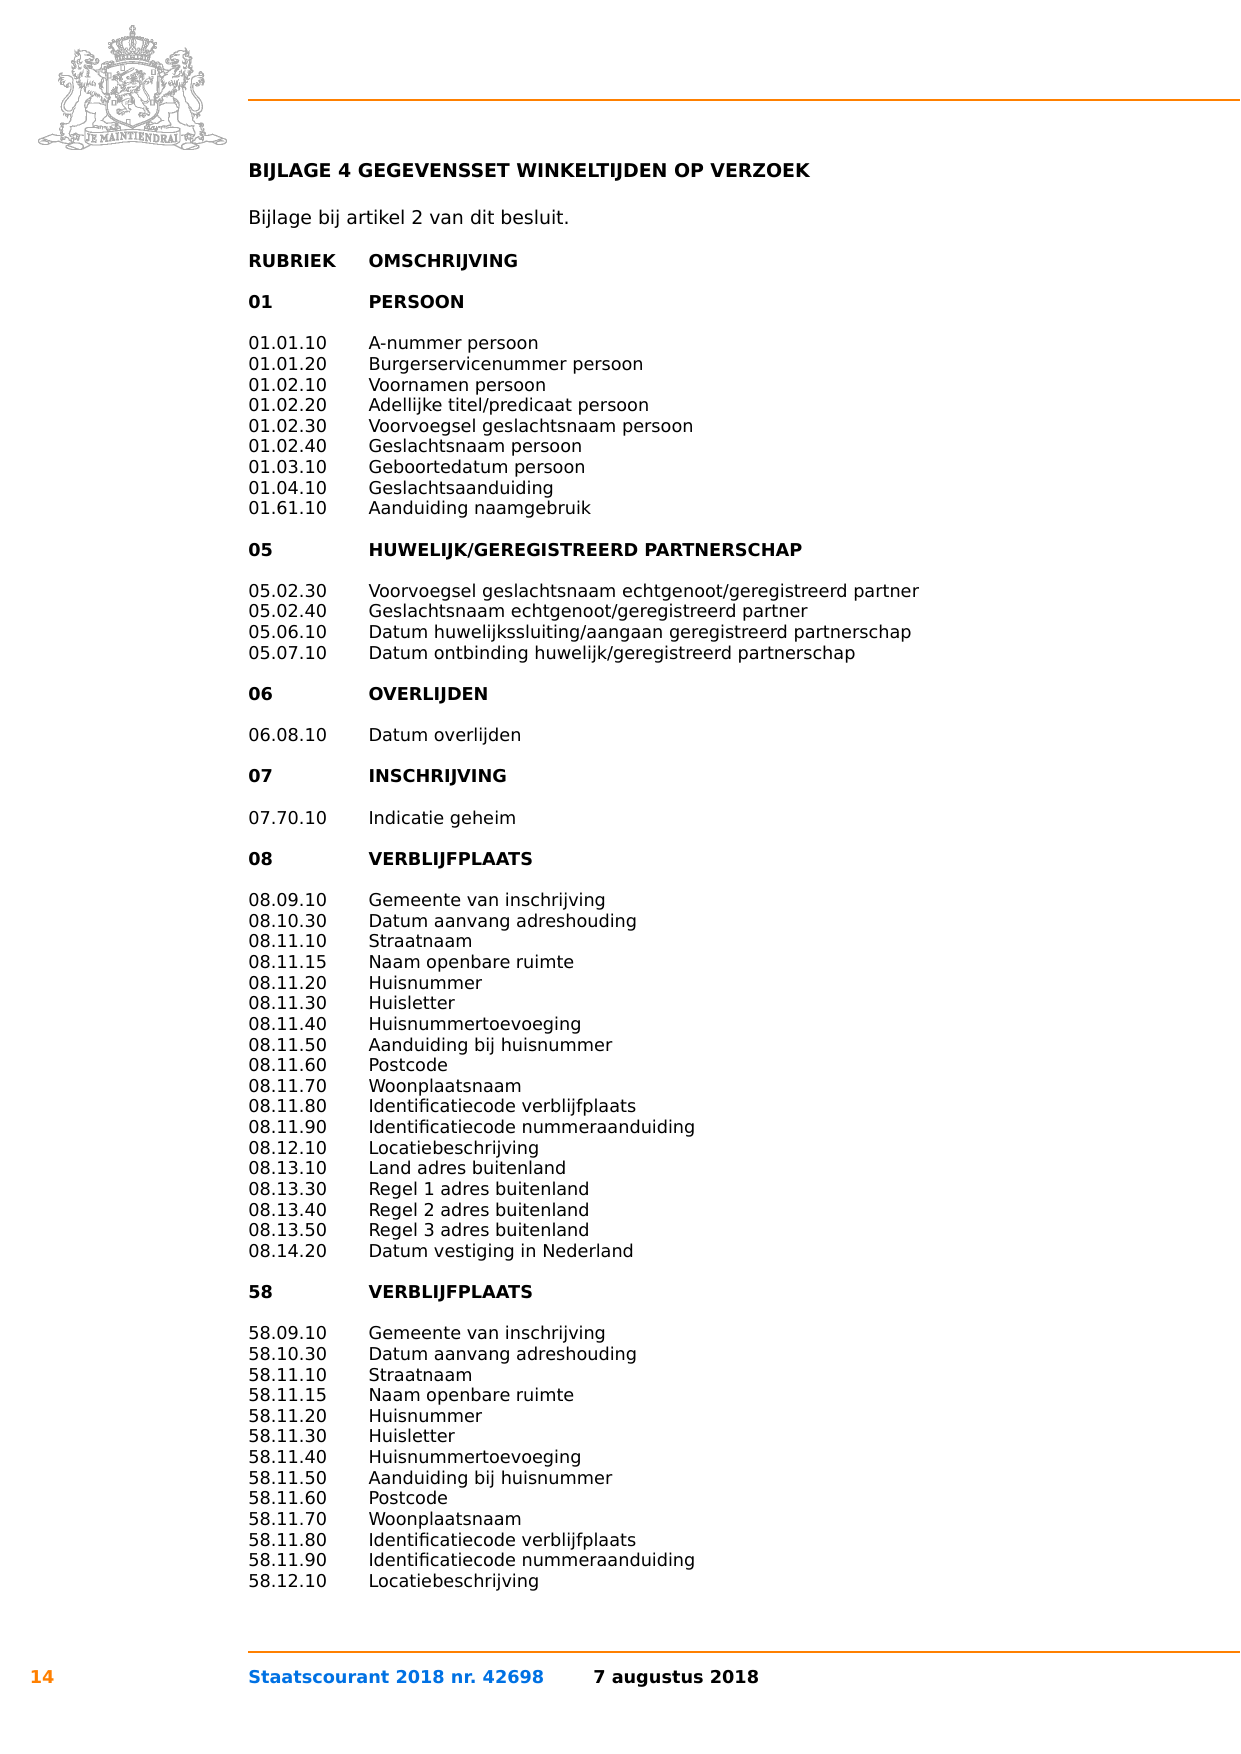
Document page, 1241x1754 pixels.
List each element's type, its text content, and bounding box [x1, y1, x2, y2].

table_cell Land adres buitenland [363, 1158, 1163, 1179]
table_cell 08.11.50 [248, 1035, 362, 1055]
table_cell 06 [248, 684, 362, 704]
table_cell Regel 3 adres buitenland [363, 1220, 1163, 1241]
table_cell Adellijke titel/predicaat persoon [363, 395, 1163, 416]
table_cell Huisnummertoevoeging [363, 1447, 1163, 1468]
table_cell 05.02.30 [248, 581, 362, 601]
table_cell [363, 560, 1163, 581]
table_cell [248, 519, 362, 539]
table_cell Straatnaam [363, 931, 1163, 952]
table_cell 58 [248, 1282, 362, 1303]
table_cell 08.11.80 [248, 1096, 362, 1117]
table_cell Datum aanvang adreshouding [363, 1344, 1163, 1364]
table_cell Naam openbare ruimte [363, 1385, 1163, 1406]
table_cell Voorvoegsel geslachtsnaam persoon [363, 416, 1163, 436]
table_cell Identificatiecode verblijfplaats [363, 1096, 1163, 1117]
table_cell Huisnummer [363, 1406, 1163, 1426]
table_cell PERSOON [363, 292, 1163, 313]
table_cell [248, 1261, 362, 1282]
table_cell 05.02.40 [248, 601, 362, 622]
table_cell [363, 870, 1163, 890]
table_cell INSCHRIJVING [363, 766, 1163, 787]
table_cell 01.61.10 [248, 498, 362, 519]
table_cell 08.11.15 [248, 952, 362, 973]
table_cell 01.02.40 [248, 436, 362, 457]
table_cell 58.11.15 [248, 1385, 362, 1406]
table_cell 01.03.10 [248, 457, 362, 478]
table_cell 05.06.10 [248, 622, 362, 643]
table_cell Identificatiecode verblijfplaats [363, 1530, 1163, 1550]
table_cell Indicatie geheim [363, 808, 1163, 828]
subtitle BIJLAGE 4 GEGEVENSSET WINKELTIJDEN OP VERZOEK [248, 160, 1163, 182]
table_cell Datum aanvang adreshouding [363, 911, 1163, 931]
table_cell [363, 1261, 1163, 1282]
table_cell 01 [248, 292, 362, 313]
table_cell OVERLIJDEN [363, 684, 1163, 704]
table_cell [363, 705, 1163, 725]
table_cell 58.09.10 [248, 1323, 362, 1344]
table_cell 58.11.70 [248, 1509, 362, 1529]
table_cell Datum huwelijkssluiting/aangaan geregistreerd partnerschap [363, 622, 1163, 643]
table_cell 08.11.70 [248, 1076, 362, 1096]
table_cell Identificatiecode nummeraanduiding [363, 1550, 1163, 1571]
table_cell Huisnummer [363, 973, 1163, 993]
table_cell 08.13.10 [248, 1158, 362, 1179]
text Bijlage bij artikel 2 van dit besluit. [248, 207, 1163, 229]
table_cell A-nummer persoon [363, 333, 1163, 354]
table_cell [363, 519, 1163, 539]
table_cell 58.12.10 [248, 1571, 362, 1591]
table_cell Datum vestiging in Nederland [363, 1241, 1163, 1261]
table_cell 07 [248, 766, 362, 787]
table_cell Postcode [363, 1488, 1163, 1509]
table_cell HUWELIJK/GEREGISTREERD PARTNERSCHAP [363, 540, 1163, 560]
table_cell 58.11.90 [248, 1550, 362, 1571]
table_cell 08.13.40 [248, 1200, 362, 1220]
table_cell [248, 828, 362, 849]
table_cell 08.10.30 [248, 911, 362, 931]
table_cell 58.11.30 [248, 1426, 362, 1447]
table_cell Geslachtsaanduiding [363, 478, 1163, 498]
table_cell Gemeente van inschrijving [363, 890, 1163, 911]
picture [38, 25, 227, 150]
table_cell Woonplaatsnaam [363, 1076, 1163, 1096]
table_cell [363, 271, 1163, 292]
table_cell [248, 705, 362, 725]
table_cell Regel 2 adres buitenland [363, 1200, 1163, 1220]
table_cell 05.07.10 [248, 643, 362, 663]
table_cell Geboortedatum persoon [363, 457, 1163, 478]
table_cell [248, 271, 362, 292]
table_cell 01.02.30 [248, 416, 362, 436]
table_cell [248, 560, 362, 581]
table_cell 08.11.30 [248, 993, 362, 1014]
table_cell 01.01.10 [248, 333, 362, 354]
table_cell Datum overlijden [363, 725, 1163, 746]
table_cell 58.11.10 [248, 1365, 362, 1385]
table_cell 08.11.20 [248, 973, 362, 993]
table_cell [363, 313, 1163, 333]
table_cell Huisletter [363, 1426, 1163, 1447]
table_cell Aanduiding bij huisnummer [363, 1468, 1163, 1488]
table_cell 58.11.40 [248, 1447, 362, 1468]
table_cell 07.70.10 [248, 808, 362, 828]
table_cell Datum ontbinding huwelijk/geregistreerd partnerschap [363, 643, 1163, 663]
table_cell 08.11.40 [248, 1014, 362, 1034]
table_cell Huisnummertoevoeging [363, 1014, 1163, 1034]
table_cell Straatnaam [363, 1365, 1163, 1385]
table_cell [248, 1303, 362, 1323]
table_cell Aanduiding naamgebruik [363, 498, 1163, 519]
table_cell Identificatiecode nummeraanduiding [363, 1117, 1163, 1138]
table_header RUBRIEK [248, 251, 362, 271]
table_cell Woonplaatsnaam [363, 1509, 1163, 1529]
table_cell 08.14.20 [248, 1241, 362, 1261]
table_cell 08.09.10 [248, 890, 362, 911]
table_cell Voornamen persoon [363, 375, 1163, 395]
table_cell 01.02.20 [248, 395, 362, 416]
table_cell Gemeente van inschrijving [363, 1323, 1163, 1344]
table_cell 58.11.60 [248, 1488, 362, 1509]
table_cell 08.11.60 [248, 1055, 362, 1076]
table_cell [363, 1303, 1163, 1323]
table_cell [248, 870, 362, 890]
table_cell [363, 828, 1163, 849]
table_cell 58.10.30 [248, 1344, 362, 1364]
table_cell Locatiebeschrijving [363, 1138, 1163, 1158]
table_cell [248, 663, 362, 684]
table_cell [363, 787, 1163, 808]
table_cell 58.11.50 [248, 1468, 362, 1488]
table_cell VERBLIJFPLAATS [363, 849, 1163, 869]
table_cell 58.11.80 [248, 1530, 362, 1550]
table_cell 08.13.30 [248, 1179, 362, 1199]
table_cell 08.12.10 [248, 1138, 362, 1158]
table_cell 08.13.50 [248, 1220, 362, 1241]
table_cell 05 [248, 540, 362, 560]
table_cell [248, 787, 362, 808]
table_cell [363, 746, 1163, 766]
table_cell Huisletter [363, 993, 1163, 1014]
table_cell 01.02.10 [248, 375, 362, 395]
table_header OMSCHRIJVING [363, 251, 1163, 271]
table_cell 08.11.90 [248, 1117, 362, 1138]
table_cell 01.01.20 [248, 354, 362, 374]
table_cell Aanduiding bij huisnummer [363, 1035, 1163, 1055]
table_cell 01.04.10 [248, 478, 362, 498]
table_cell Geslachtsnaam persoon [363, 436, 1163, 457]
table_cell [363, 663, 1163, 684]
table_cell [248, 313, 362, 333]
table_cell Geslachtsnaam echtgenoot/geregistreerd partner [363, 601, 1163, 622]
table_cell 06.08.10 [248, 725, 362, 746]
table_cell Voorvoegsel geslachtsnaam echtgenoot/geregistreerd partner [363, 581, 1163, 601]
table_cell Postcode [363, 1055, 1163, 1076]
table_cell 08 [248, 849, 362, 869]
table_cell Locatiebeschrijving [363, 1571, 1163, 1591]
table_cell Naam openbare ruimte [363, 952, 1163, 973]
table_cell Burgerservicenummer persoon [363, 354, 1163, 374]
table_cell [248, 746, 362, 766]
table_cell VERBLIJFPLAATS [363, 1282, 1163, 1303]
table_cell Regel 1 adres buitenland [363, 1179, 1163, 1199]
table_cell 58.11.20 [248, 1406, 362, 1426]
table_cell 08.11.10 [248, 931, 362, 952]
